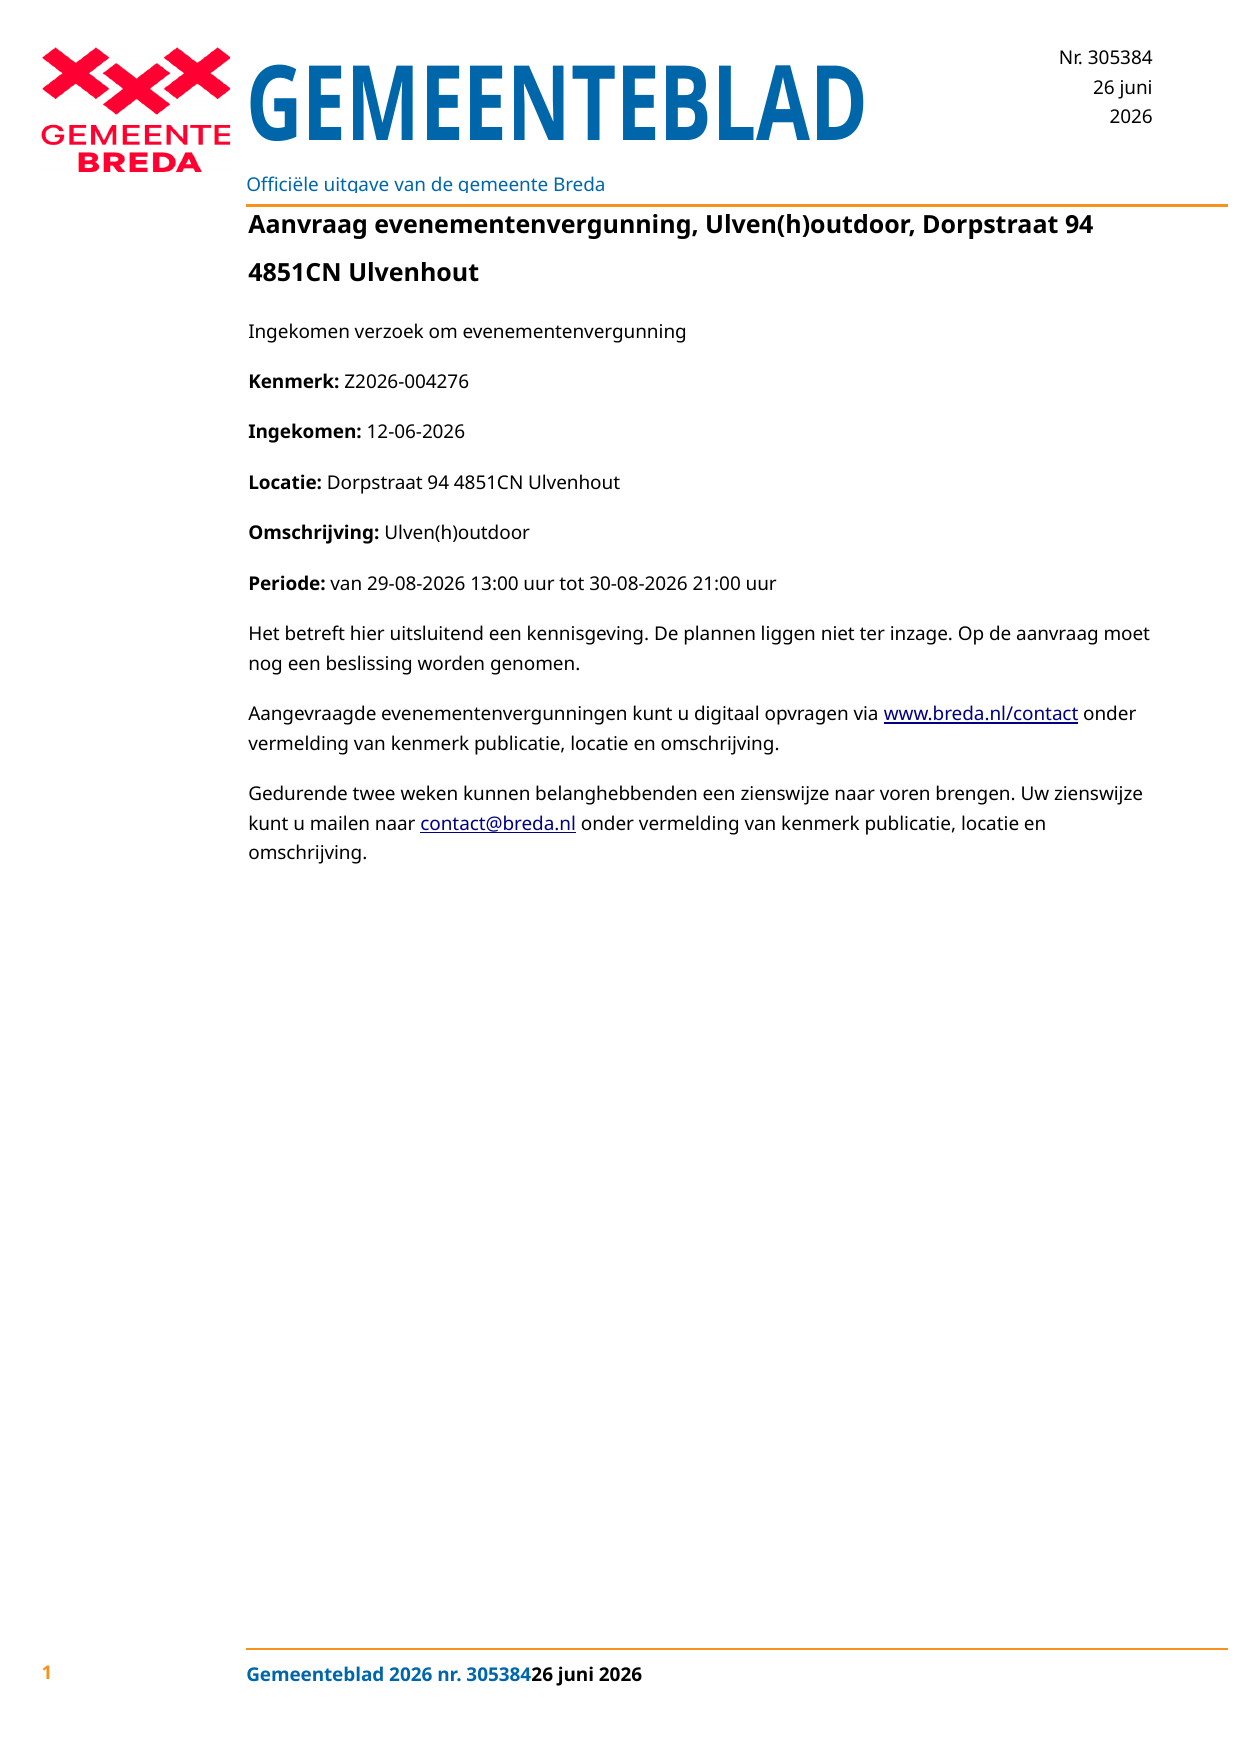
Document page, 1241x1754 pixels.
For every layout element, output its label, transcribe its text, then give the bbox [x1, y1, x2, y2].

text Omschrijving: Ulven(h)outdoor [248, 519, 1152, 545]
text Aangevraagde evenementenvergunningen kunt u digitaal opvragen via www.breda.nl/contact onder vermelding van kenmerk publicatie, locatie en omschrijving. [248, 700, 1152, 756]
text Het betreft hier uitsluitend een kennisgeving. De plannen liggen niet ter inzage. Op de aanvraag moet nog een beslissing worden genomen. [248, 620, 1152, 676]
picture [41, 47, 231, 172]
text Locatie: Dorpstraat 94 4851CN Ulvenhout [248, 469, 1152, 495]
text Ingekomen: 12-06-2026 [248, 419, 1152, 444]
text Gedurende twee weken kunnen belanghebbenden een zienswijze naar voren brengen. Uw zienswijze kunt u mailen naar contact@breda.nl onder vermelding van kenmerk publicatie, locatie en omschrijving. [248, 780, 1152, 865]
text Aanvraag evenementenvergunning, Ulven(h)outdoor, Dorpstraat 94 4851CN Ulvenhout [248, 207, 1152, 288]
text Ingekomen verzoek om evenementenvergunning [248, 318, 1152, 344]
text Kenmerk: Z2026-004276 [248, 368, 1152, 394]
text Periode: van 29-08-2026 13:00 uur tot 30-08-2026 21:00 uur [248, 570, 1152, 596]
